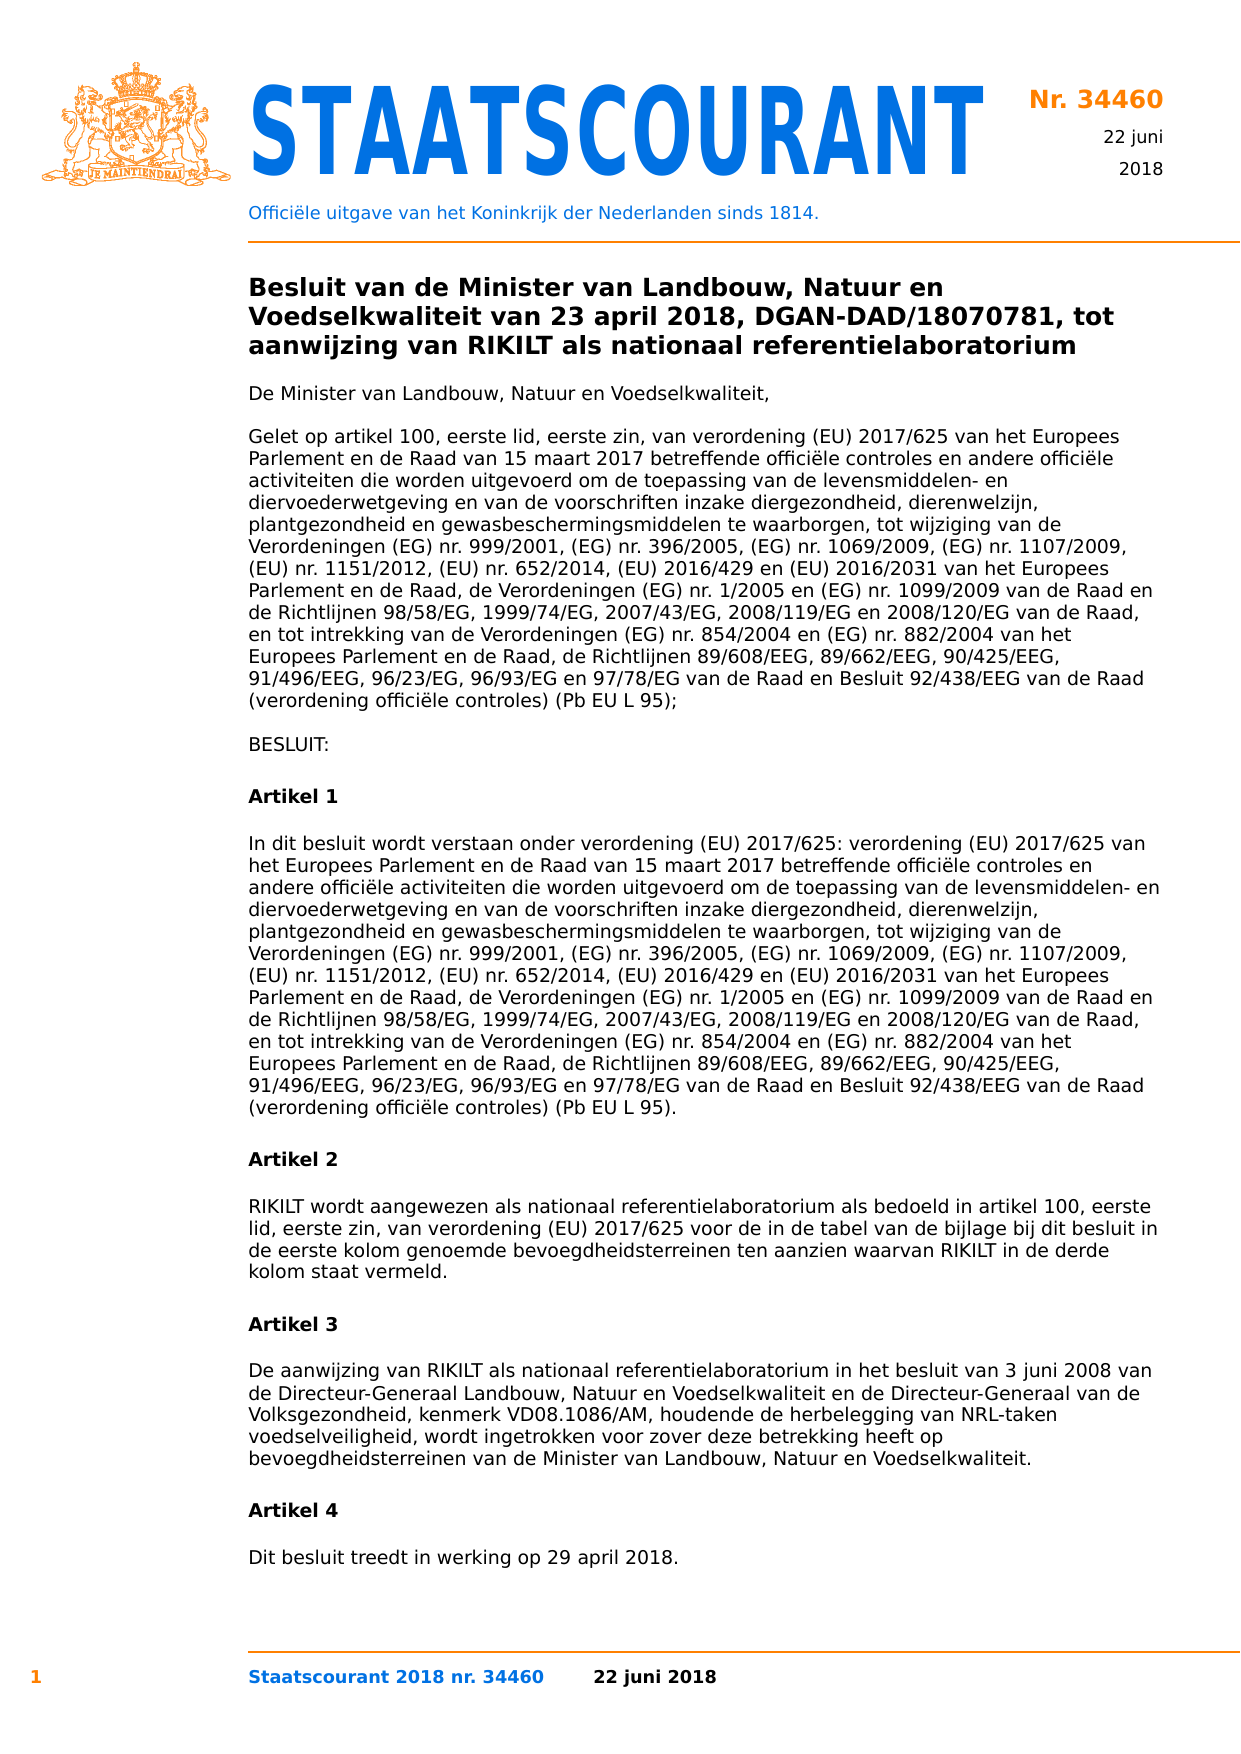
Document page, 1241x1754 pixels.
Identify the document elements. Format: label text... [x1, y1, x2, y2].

table_cell Officiële uitgave van het Koninkrijk der Nederlanden sinds 1814. [248, 203, 1240, 241]
table_header STAATSCOURANT [248, 62, 998, 203]
subtitle Artikel 4 [248, 1500, 1163, 1522]
text Dit besluit treedt in werking op 29 april 2018. [248, 1547, 1163, 1569]
subtitle Artikel 3 [248, 1313, 1163, 1335]
text De aanwijzing van RIKILT als nationaal referentielaboratorium in het besluit van 3 juni 2008 van de Directeur-Generaal Landbouw, Natuur en Voedselkwaliteit en de Directeur-Generaal van de Volksgezondheid, kenmerk VD08.1086/AM, houdende de herbelegging van NRL-taken voedselveiligheid, wordt ingetrokken voor zover deze betrekking heeft op bevoegdheidsterreinen van de Minister van Landbouw, Natuur en Voedselkwaliteit. [248, 1360, 1163, 1470]
subtitle Artikel 1 [248, 786, 1163, 808]
table_cell 22 juni [998, 121, 1240, 153]
subtitle Artikel 2 [248, 1148, 1163, 1171]
text De Minister van Landbouw, Natuur en Voedselkwaliteit, [248, 382, 1163, 404]
text In dit besluit wordt verstaan onder verordening (EU) 2017/625: verordening (EU) 2017/625 van het Europees Parlement en de Raad van 15 maart 2017 betreffende officiële controles en andere officiële activiteiten die worden uitgevoerd om de toepassing van de levensmiddelen- en diervoederwetgeving en van de voorschriften inzake diergezondheid, dierenwelzijn, plantgezondheid en gewasbeschermingsmiddelen te waarborgen, tot wijziging van de Verordeningen (EG) nr. 999/2001, (EG) nr. 396/2005, (EG) nr. 1069/2009, (EG) nr. 1107/2009, (EU) nr. 1151/2012, (EU) nr. 652/2014, (EU) 2016/429 en (EU) 2016/2031 van het Europees Parlement en de Raad, de Verordeningen (EG) nr. 1/2005 en (EG) nr. 1099/2009 van de Raad en de Richtlijnen 98/58/EG, 1999/74/EG, 2007/43/EG, 2008/119/EG en 2008/120/EG van de Raad, en tot intrekking van de Verordeningen (EG) nr. 854/2004 en (EG) nr. 882/2004 van het Europees Parlement en de Raad, de Richtlijnen 89/608/EEG, 89/662/EEG, 90/425/EEG, 91/496/EEG, 96/23/EG, 96/93/EG en 97/78/EG van de Raad en Besluit 92/438/EEG van de Raad (verordening officiële controles) (Pb EU L 95). [248, 833, 1163, 1118]
text Gelet op artikel 100, eerste lid, eerste zin, van verordening (EU) 2017/625 van het Europees Parlement en de Raad van 15 maart 2017 betreffende officiële controles en andere officiële activiteiten die worden uitgevoerd om de toepassing van de levensmiddelen- en diervoederwetgeving en van de voorschriften inzake diergezondheid, dierenwelzijn, plantgezondheid en gewasbeschermingsmiddelen te waarborgen, tot wijziging van de Verordeningen (EG) nr. 999/2001, (EG) nr. 396/2005, (EG) nr. 1069/2009, (EG) nr. 1107/2009, (EU) nr. 1151/2012, (EU) nr. 652/2014, (EU) 2016/429 en (EU) 2016/2031 van het Europees Parlement en de Raad, de Verordeningen (EG) nr. 1/2005 en (EG) nr. 1099/2009 van de Raad en de Richtlijnen 98/58/EG, 1999/74/EG, 2007/43/EG, 2008/119/EG en 2008/120/EG van de Raad, en tot intrekking van de Verordeningen (EG) nr. 854/2004 en (EG) nr. 882/2004 van het Europees Parlement en de Raad, de Richtlijnen 89/608/EEG, 89/662/EEG, 90/425/EEG, 91/496/EEG, 96/23/EG, 96/93/EG en 97/78/EG van de Raad en Besluit 92/438/EEG van de Raad (verordening officiële controles) (Pb EU L 95); [248, 426, 1163, 712]
table_header Nr. 34460 [998, 62, 1240, 121]
text RIKILT wordt aangewezen als nationaal referentielaboratorium als bedoeld in artikel 100, eerste lid, eerste zin, van verordening (EU) 2017/625 voor de in de tabel van de bijlage bij dit besluit in de eerste kolom genoemde bevoegdheidsterreinen ten aanzien waarvan RIKILT in de derde kolom staat vermeld. [248, 1196, 1163, 1283]
picture [41, 62, 231, 186]
subtitle Besluit van de Minister van Landbouw, Natuur en Voedselkwaliteit van 23 april 2018, DGAN-DAD/18070781, tot aanwijzing van RIKILT als nationaal referentielaboratorium [248, 273, 1163, 361]
text BESLUIT: [248, 734, 1163, 756]
table_cell 2018 [998, 153, 1240, 203]
table_header [25, 62, 248, 241]
